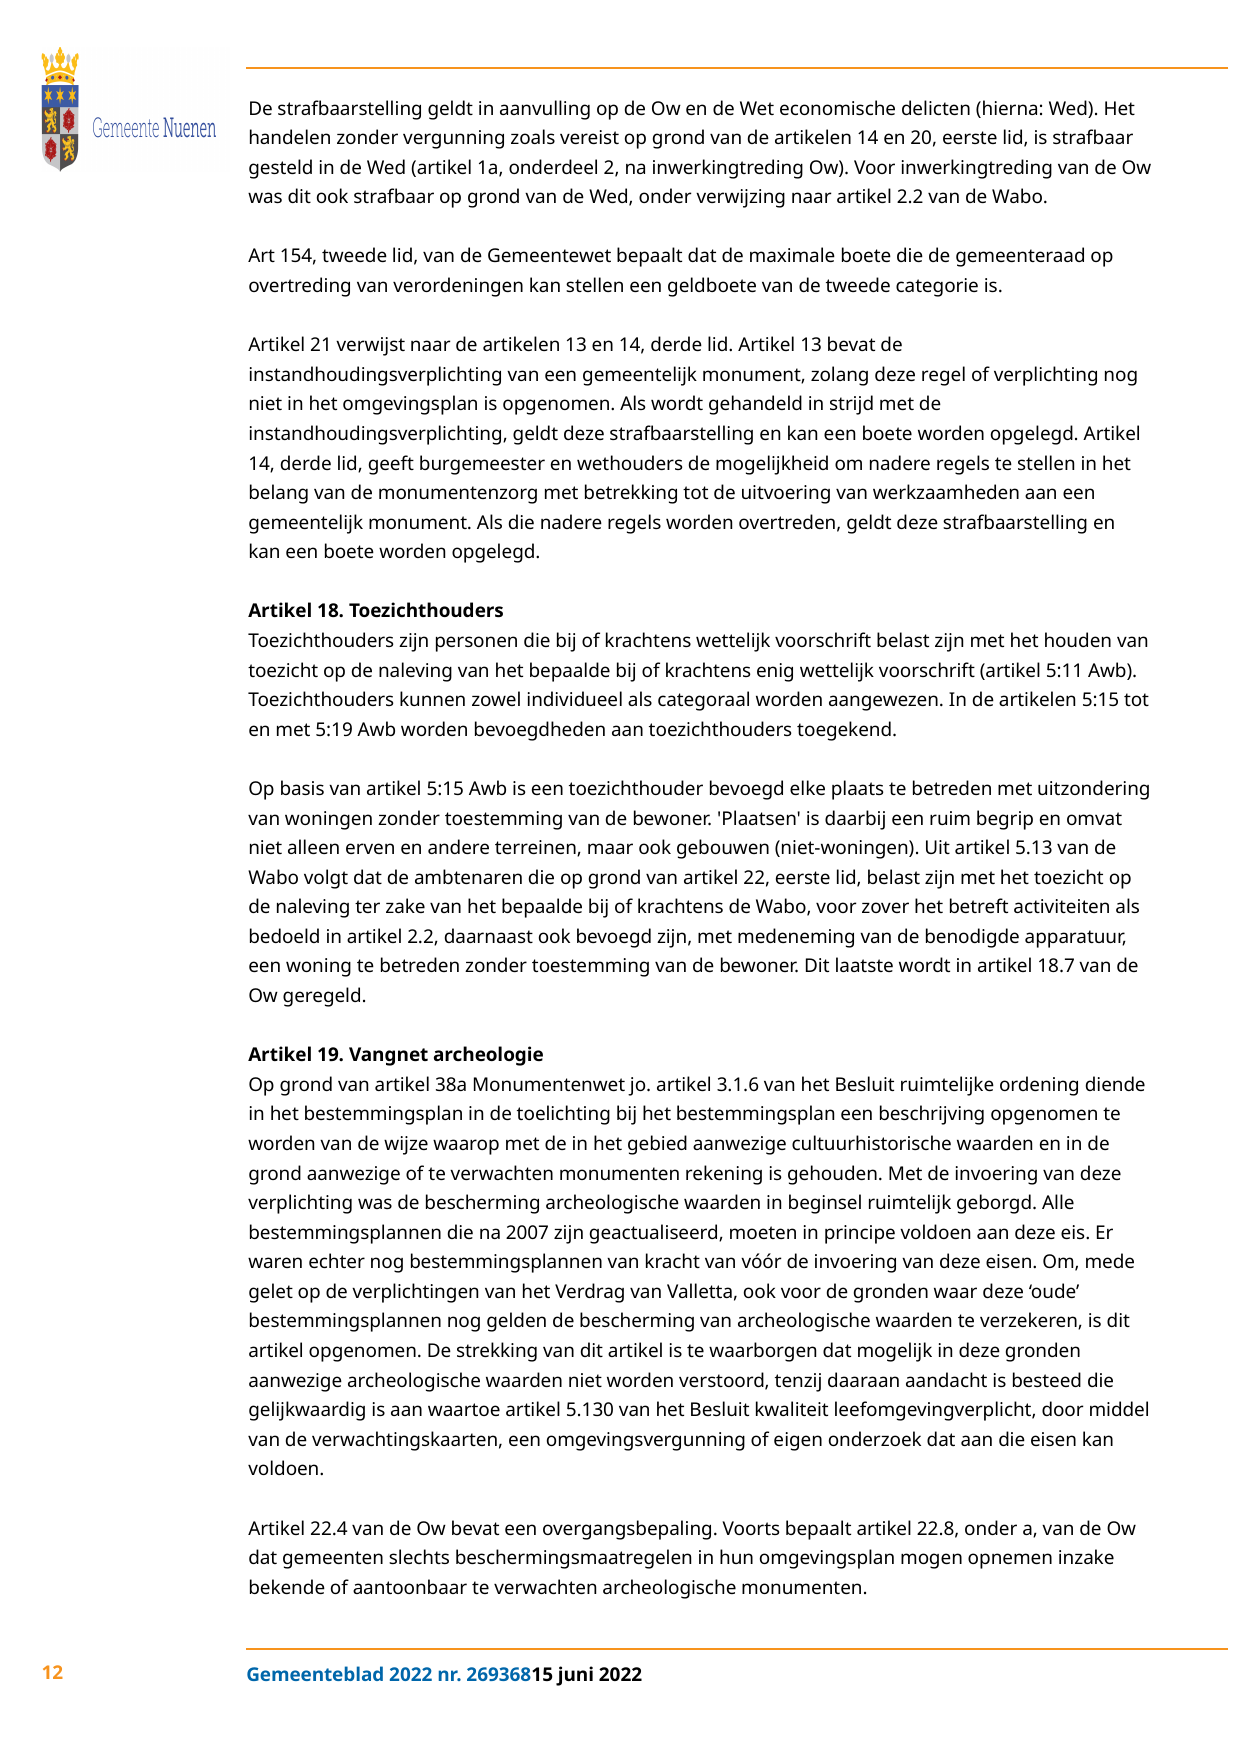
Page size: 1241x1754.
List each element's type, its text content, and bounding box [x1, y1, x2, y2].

text Artikel 22.4 van de Ow bevat een overgangsbepaling. Voorts bepaalt artikel 22.8, onder a, van de Ow dat gemeenten slechts beschermingsmaatregelen in hun omgevingsplan mogen opnemen inzake bekende of aantoonbaar te verwachten archeologische monumenten. [248, 1515, 1152, 1600]
text Toezichthouders zijn personen die bij of krachtens wettelijk voorschrift belast zijn met het houden van toezicht op de naleving van het bepaalde bij of krachtens enig wettelijk voorschrift (artikel 5:11 Awb). Toezichthouders kunnen zowel individueel als categoraal worden aangewezen. In de artikelen 5:15 tot en met 5:19 Awb worden bevoegdheden aan toezichthouders toegekend. [248, 627, 1152, 742]
text Art 154, tweede lid, van de Gemeentewet bepaalt dat de maximale boete die de gemeenteraad op overtreding van verordeningen kan stellen een geldboete van de tweede categorie is. [248, 243, 1152, 298]
picture [41, 47, 231, 172]
text Op grond van artikel 38a Monumentenwet jo. artikel 3.1.6 van het Besluit ruimtelijke ordening diende in het bestemmingsplan in de toelichting bij het bestemmingsplan een beschrijving opgenomen te worden van de wijze waarop met de in het gebied aanwezige cultuurhistorische waarden en in de grond aanwezige of te verwachten monumenten rekening is gehouden. Met de invoering van deze verplichting was de bescherming archeologische waarden in beginsel ruimtelijk geborgd. Alle bestemmingsplannen die na 2007 zijn geactualiseerd, moeten in principe voldoen aan deze eis. Er waren echter nog bestemmingsplannen van kracht van vóór de invoering van deze eisen. Om, mede gelet op de verplichtingen van het Verdrag van Valletta, ook voor de gronden waar deze ‘oude’ bestemmingsplannen nog gelden de bescherming van archeologische waarden te verzekeren, is dit artikel opgenomen. De strekking van dit artikel is te waarborgen dat mogelijk in deze gronden aanwezige archeologische waarden niet worden verstoord, tenzij daaraan aandacht is besteed die gelijkwaardig is aan waartoe artikel 5.130 van het Besluit kwaliteit leefomgevingverplicht, door middel van de verwachtingskaarten, een omgevingsvergunning of eigen onderzoek dat aan die eisen kan voldoen. [248, 1071, 1152, 1481]
text Artikel 21 verwijst naar de artikelen 13 en 14, derde lid. Artikel 13 bevat de instandhoudingsverplichting van een gemeentelijk monument, zolang deze regel of verplichting nog niet in het omgevingsplan is opgenomen. Als wordt gehandeld in strijd met de instandhoudingsverplichting, geldt deze strafbaarstelling en kan een boete worden opgelegd. Artikel 14, derde lid, geeft burgemeester en wethouders de mogelijkheid om nadere regels te stellen in het belang van de monumentenzorg met betrekking tot de uitvoering van werkzaamheden aan een gemeentelijk monument. Als die nadere regels worden overtreden, geldt deze strafbaarstelling en kan een boete worden opgelegd. [248, 331, 1152, 564]
text Artikel 18. Toezichthouders [248, 598, 1152, 623]
text Artikel 19. Vangnet archeologie [248, 1041, 1152, 1067]
text Op basis van artikel 5:15 Awb is een toezichthouder bevoegd elke plaats te betreden met uitzondering van woningen zonder toestemming van de bewoner. 'Plaatsen' is daarbij een ruim begrip en omvat niet alleen erven en andere terreinen, maar ook gebouwen (niet-woningen). Uit artikel 5.13 van de Wabo volgt dat de ambtenaren die op grond van artikel 22, eerste lid, belast zijn met het toezicht op de naleving ter zake van het bepaalde bij of krachtens de Wabo, voor zover het betreft activiteiten als bedoeld in artikel 2.2, daarnaast ook bevoegd zijn, met medeneming van de benodigde apparatuur, een woning te betreden zonder toestemming van de bewoner. Dit laatste wordt in artikel 18.7 van de Ow geregeld. [248, 775, 1152, 1008]
text De strafbaarstelling geldt in aanvulling op de Ow en de Wet economische delicten (hierna: Wed). Het handelen zonder vergunning zoals vereist op grond van de artikelen 14 en 20, eerste lid, is strafbaar gesteld in de Wed (artikel 1a, onderdeel 2, na inwerkingtreding Ow). Voor inwerkingtreding van de Ow was dit ook strafbaar op grond van de Wed, onder verwijzing naar artikel 2.2 van de Wabo. [248, 95, 1152, 209]
